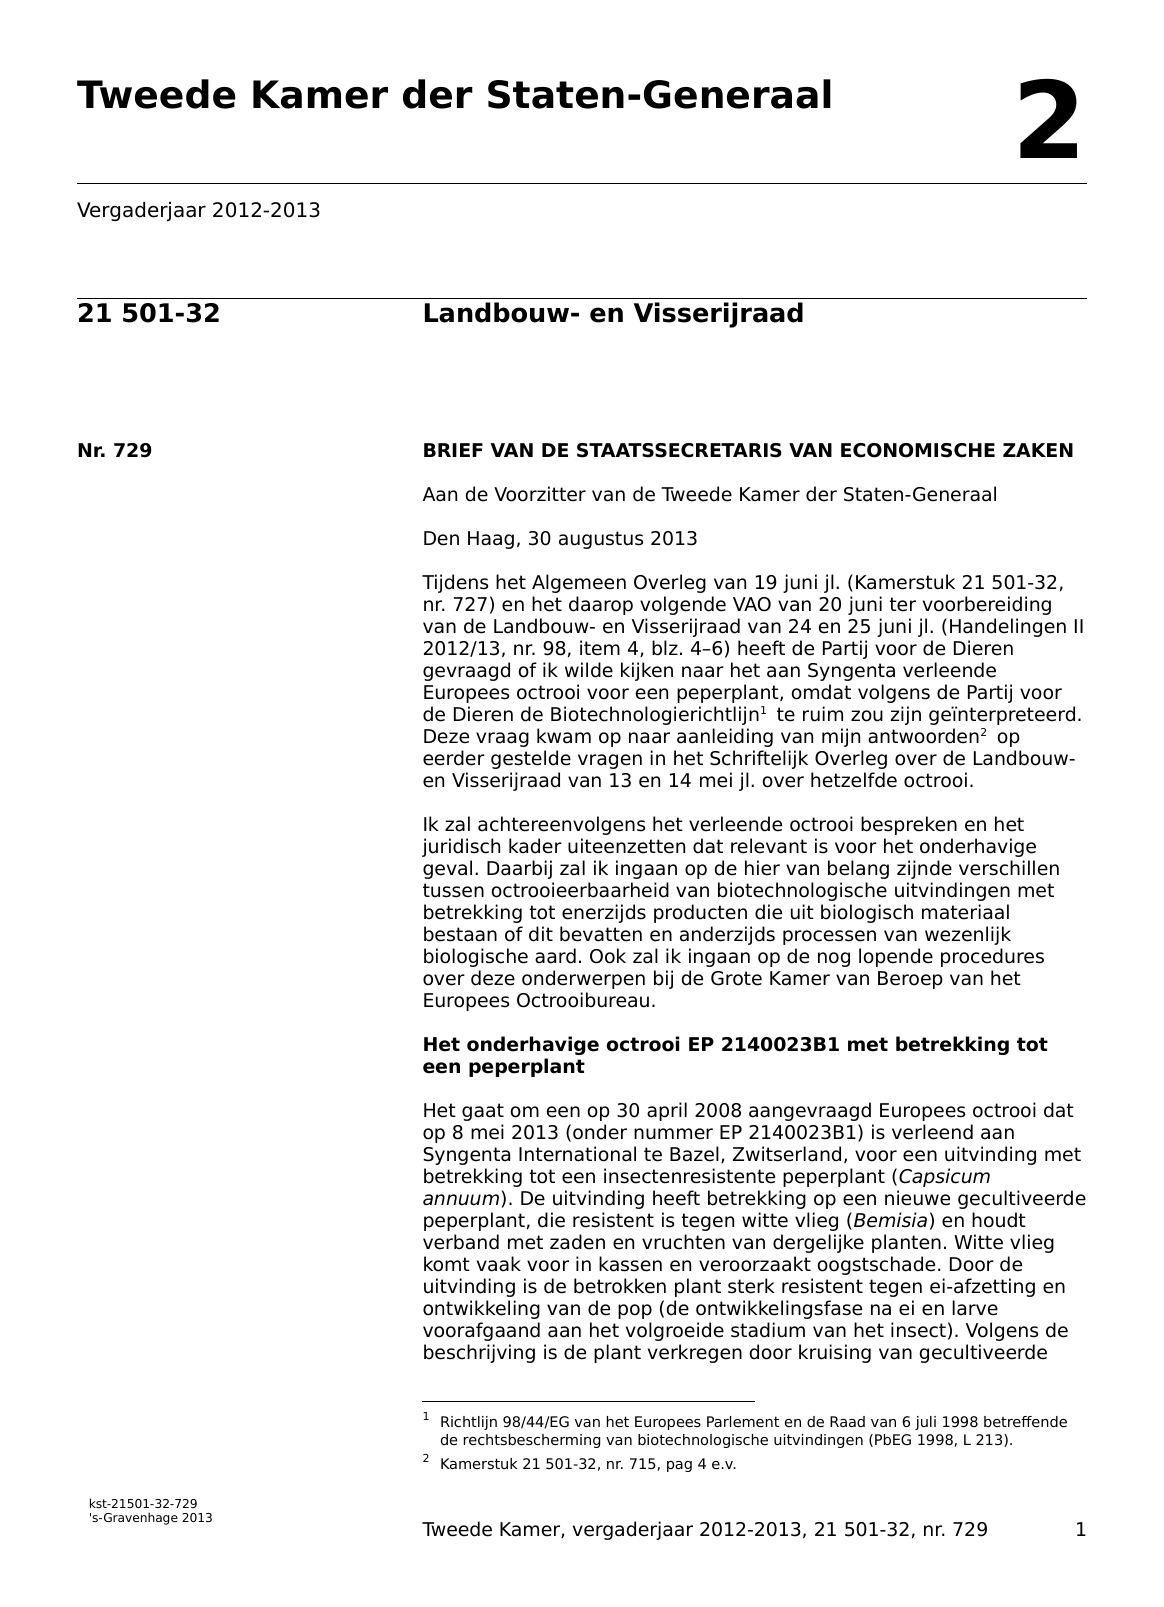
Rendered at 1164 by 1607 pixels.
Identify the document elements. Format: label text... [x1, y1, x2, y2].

text kst-21501-32-729 [88, 1497, 323, 1511]
table_header 2 [886, 59, 1087, 183]
subtitle 21 501-32 Landbouw- en Visserijraad [77, 299, 1087, 329]
subtitle Nr. 729 BRIEF VAN DE STAATSSECRETARIS VAN ECONOMISCHE ZAKEN [77, 440, 1087, 462]
text Richtlijn 98/44/EG van het Europees Parlement en de Raad van 6 juli 1998 betreffende de rechtsbescherming van biotechnologische uitvindingen (PbEG 1998, L 213). [422, 1410, 1087, 1449]
table_cell Vergaderjaar 2012-2013 [77, 184, 1087, 298]
table_header Tweede Kamer der Staten-Generaal [77, 59, 886, 183]
text Tijdens het Algemeen Overleg van 19 juni jl. (Kamerstuk 21 501-32, nr. 727) en het daarop volgende VAO van 20 juni ter voorbereiding van de Landbouw- en Visserijraad van 24 en 25 juni jl. (Handelingen II 2012/13, nr. 98, item 4, blz. 4–6) heeft de Partij voor de Dieren gevraagd of ik wilde kijken naar het aan Syngenta verleende Europees octrooi voor een peperplant, omdat volgens de Partij voor de Dieren de Biotechnologierichtlijn te ruim zou zijn geïnterpreteerd. [422, 572, 1087, 726]
text Ik zal achtereenvolgens het verleende octrooi bespreken en het juridisch kader uiteenzetten dat relevant is voor het onderhavige geval. Daarbij zal ik ingaan op de hier van belang zijnde verschillen tussen octrooieerbaarheid van biotechnologische uitvindingen met betrekking tot enerzijds producten die uit biologisch materiaal bestaan of dit bevatten en anderzijds processen van wezenlijk biologische aard. Ook zal ik ingaan op de nog lopende procedures over deze onderwerpen bij de Grote Kamer van Beroep van het Europees Octrooibureau. [422, 814, 1087, 1012]
subtitle Het onderhavige octrooi EP 2140023B1 met betrekking tot een peperplant [422, 1034, 1087, 1078]
text Deze vraag kwam op naar aanleiding van mijn antwoorden op eerder gestelde vragen in het Schriftelijk Overleg over de Landbouw- en Visserijraad van 13 en 14 mei jl. over hetzelfde octrooi. [422, 726, 1087, 792]
text Het gaat om een op 30 april 2008 aangevraagd Europees octrooi dat op 8 mei 2013 (onder nummer EP 2140023B1) is verleend aan Syngenta International te Bazel, Zwitserland, voor een uitvinding met betrekking tot een insectenresistente peperplant (Capsicum annuum). De uitvinding heeft betrekking op een nieuwe gecultiveerde peperplant, die resistent is tegen witte vlieg (Bemisia) en houdt verband met zaden en vruchten van dergelijke planten. Witte vlieg komt vaak voor in kassen en veroorzaakt oogstschade. Door de uitvinding is de betrokken plant sterk resistent tegen ei-afzetting en ontwikkeling van de pop (de ontwikkelingsfase na ei en larve voorafgaand aan het volgroeide stadium van het insect). Volgens de beschrijving is de plant verkregen door kruising van gecultiveerde [422, 1100, 1087, 1364]
text Den Haag, 30 augustus 2013 [422, 528, 1087, 550]
text Aan de Voorzitter van de Tweede Kamer der Staten-Generaal [422, 484, 1087, 506]
text Kamerstuk 21 501-32, nr. 715, pag 4 e.v. [422, 1452, 1087, 1474]
text 's-Gravenhage 2013 [88, 1511, 323, 1525]
